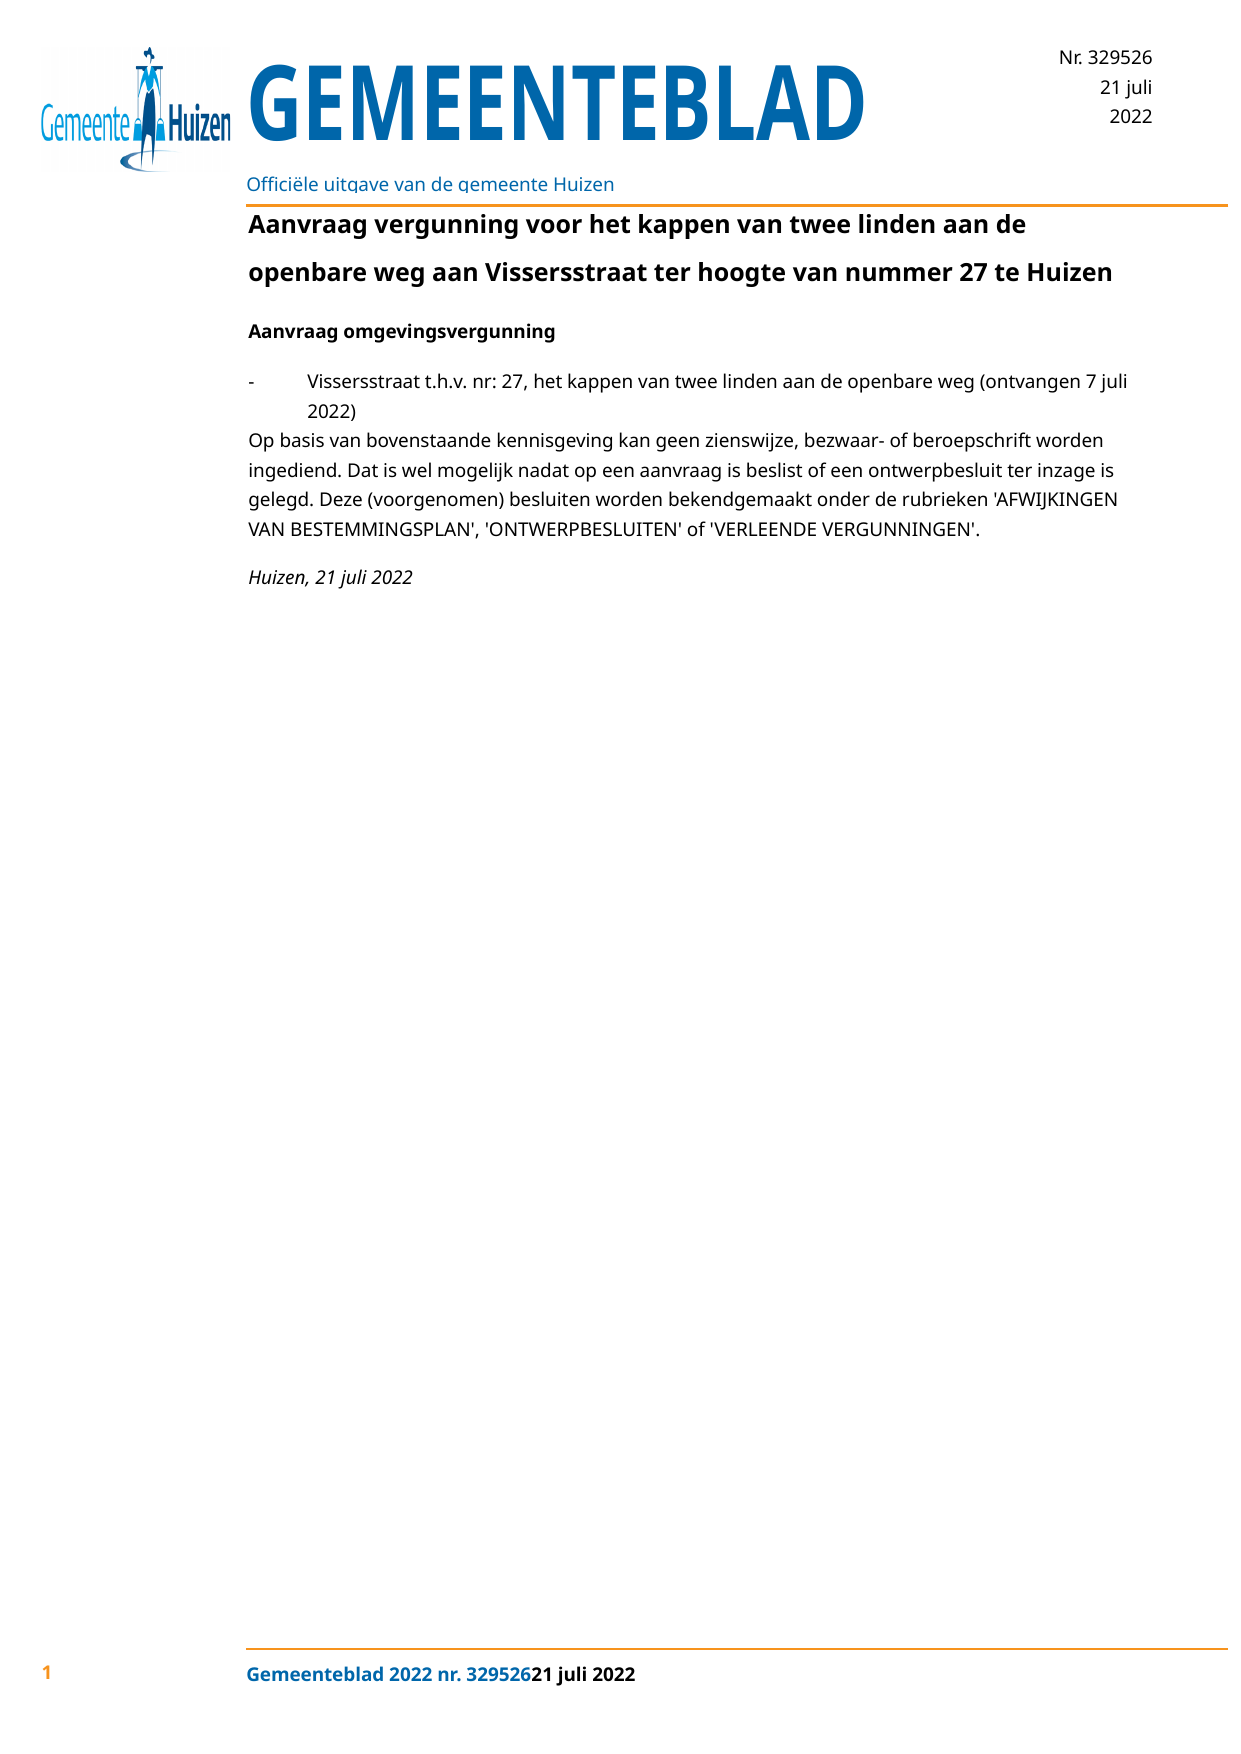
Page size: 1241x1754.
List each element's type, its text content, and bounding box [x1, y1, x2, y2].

text Huizen, 21 juli 2022 [248, 564, 1152, 590]
text Op basis van bovenstaande kennisgeving kan geen zienswijze, bezwaar- of beroepschrift worden ingediend. Dat is wel mogelijk nadat op een aanvraag is beslist of een ontwerpbesluit ter inzage is gelegd. Deze (voorgenomen) besluiten worden bekendgemaakt onder de rubrieken 'AFWIJKINGEN VAN BESTEMMINGSPLAN', 'ONTWERPBESLUITEN' of 'VERLEENDE VERGUNNINGEN'. [248, 427, 1152, 542]
picture [41, 47, 231, 172]
text Aanvraag omgevingsvergunning [248, 318, 1152, 344]
list Vissersstraat t.h.v. nr: 27, het kappen van twee linden aan de openbare weg (ontvangen 7 juli 2022) [248, 368, 1152, 424]
text Aanvraag vergunning voor het kappen van twee linden aan de openbare weg aan Vissersstraat ter hoogte van nummer 27 te Huizen [248, 207, 1152, 288]
